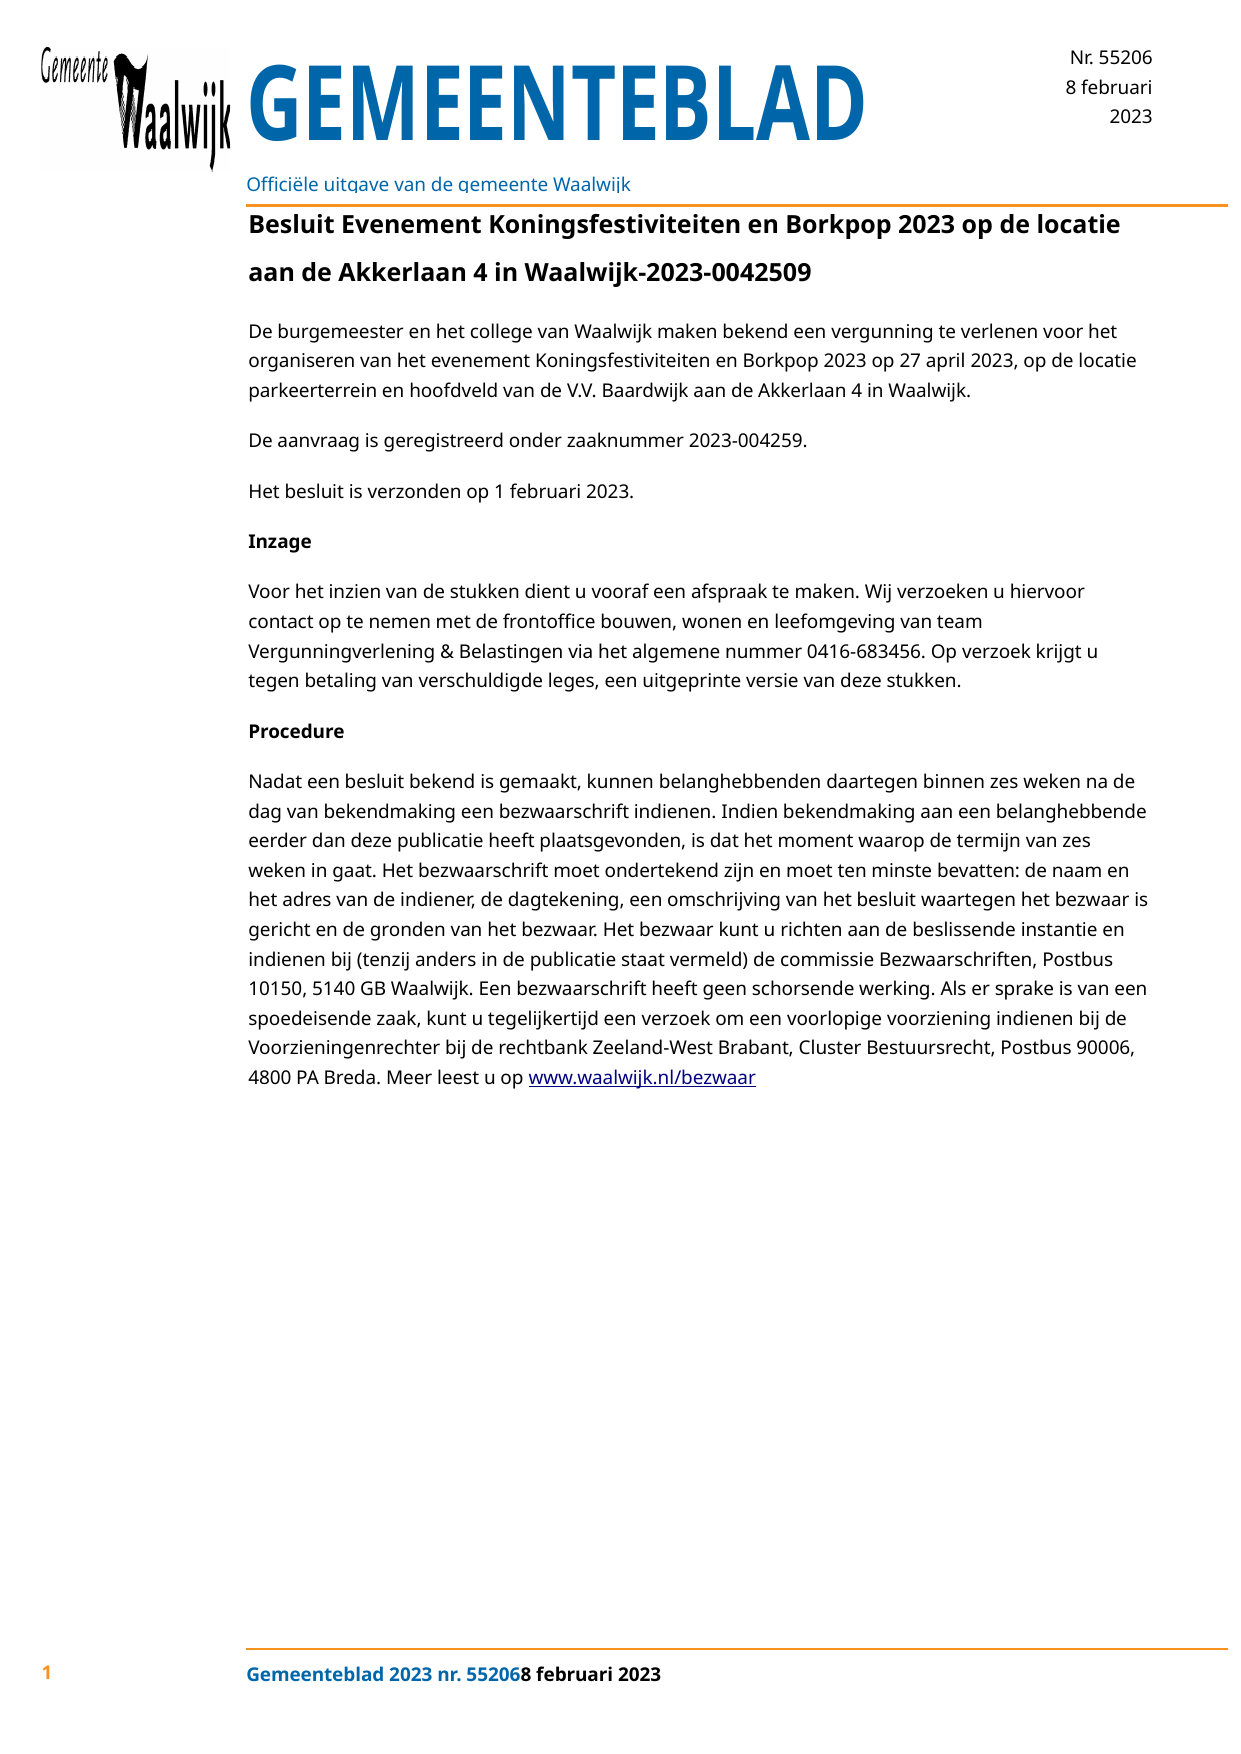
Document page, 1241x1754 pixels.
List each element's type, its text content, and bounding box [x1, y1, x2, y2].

picture [41, 47, 231, 172]
text Procedure [248, 718, 1152, 744]
text Inzage [248, 528, 1152, 554]
text De burgemeester en het college van Waalwijk maken bekend een vergunning te verlenen voor het organiseren van het evenement Koningsfestiviteiten en Borkpop 2023 op 27 april 2023, op de locatie parkeerterrein en hoofdveld van de V.V. Baardwijk aan de Akkerlaan 4 in Waalwijk. [248, 318, 1152, 403]
text Het besluit is verzonden op 1 februari 2023. [248, 478, 1152, 504]
text De aanvraag is geregistreerd onder zaaknummer 2023-004259. [248, 427, 1152, 453]
text Besluit Evenement Koningsfestiviteiten en Borkpop 2023 op de locatie aan de Akkerlaan 4 in Waalwijk-2023-0042509 [248, 207, 1152, 288]
text Voor het inzien van de stukken dient u vooraf een afspraak te maken. Wij verzoeken u hiervoor contact op te nemen met de frontoffice bouwen, wonen en leefomgeving van team Vergunningverlening & Belastingen via het algemene nummer 0416-683456. Op verzoek krijgt u tegen betaling van verschuldigde leges, een uitgeprinte versie van deze stukken. [248, 579, 1152, 693]
text Nadat een besluit bekend is gemaakt, kunnen belanghebbenden daartegen binnen zes weken na de dag van bekendmaking een bezwaarschrift indienen. Indien bekendmaking aan een belanghebbende eerder dan deze publicatie heeft plaatsgevonden, is dat het moment waarop de termijn van zes weken in gaat. Het bezwaarschrift moet ondertekend zijn en moet ten minste bevatten: de naam en het adres van de indiener, de dagtekening, een omschrijving van het besluit waartegen het bezwaar is gericht en de gronden van het bezwaar. Het bezwaar kunt u richten aan de beslissende instantie en indienen bij (tenzij anders in de publicatie staat vermeld) de commissie Bezwaarschriften, Postbus 10150, 5140 GB Waalwijk. Een bezwaarschrift heeft geen schorsende werking. Als er sprake is van een spoedeisende zaak, kunt u tegelijkertijd een verzoek om een voorlopige voorziening indienen bij de Voorzieningenrechter bij de rechtbank Zeeland-West Brabant, Cluster Bestuursrecht, Postbus 90006, 4800 PA Breda. Meer leest u op www.waalwijk.nl/bezwaar [248, 768, 1152, 1090]
